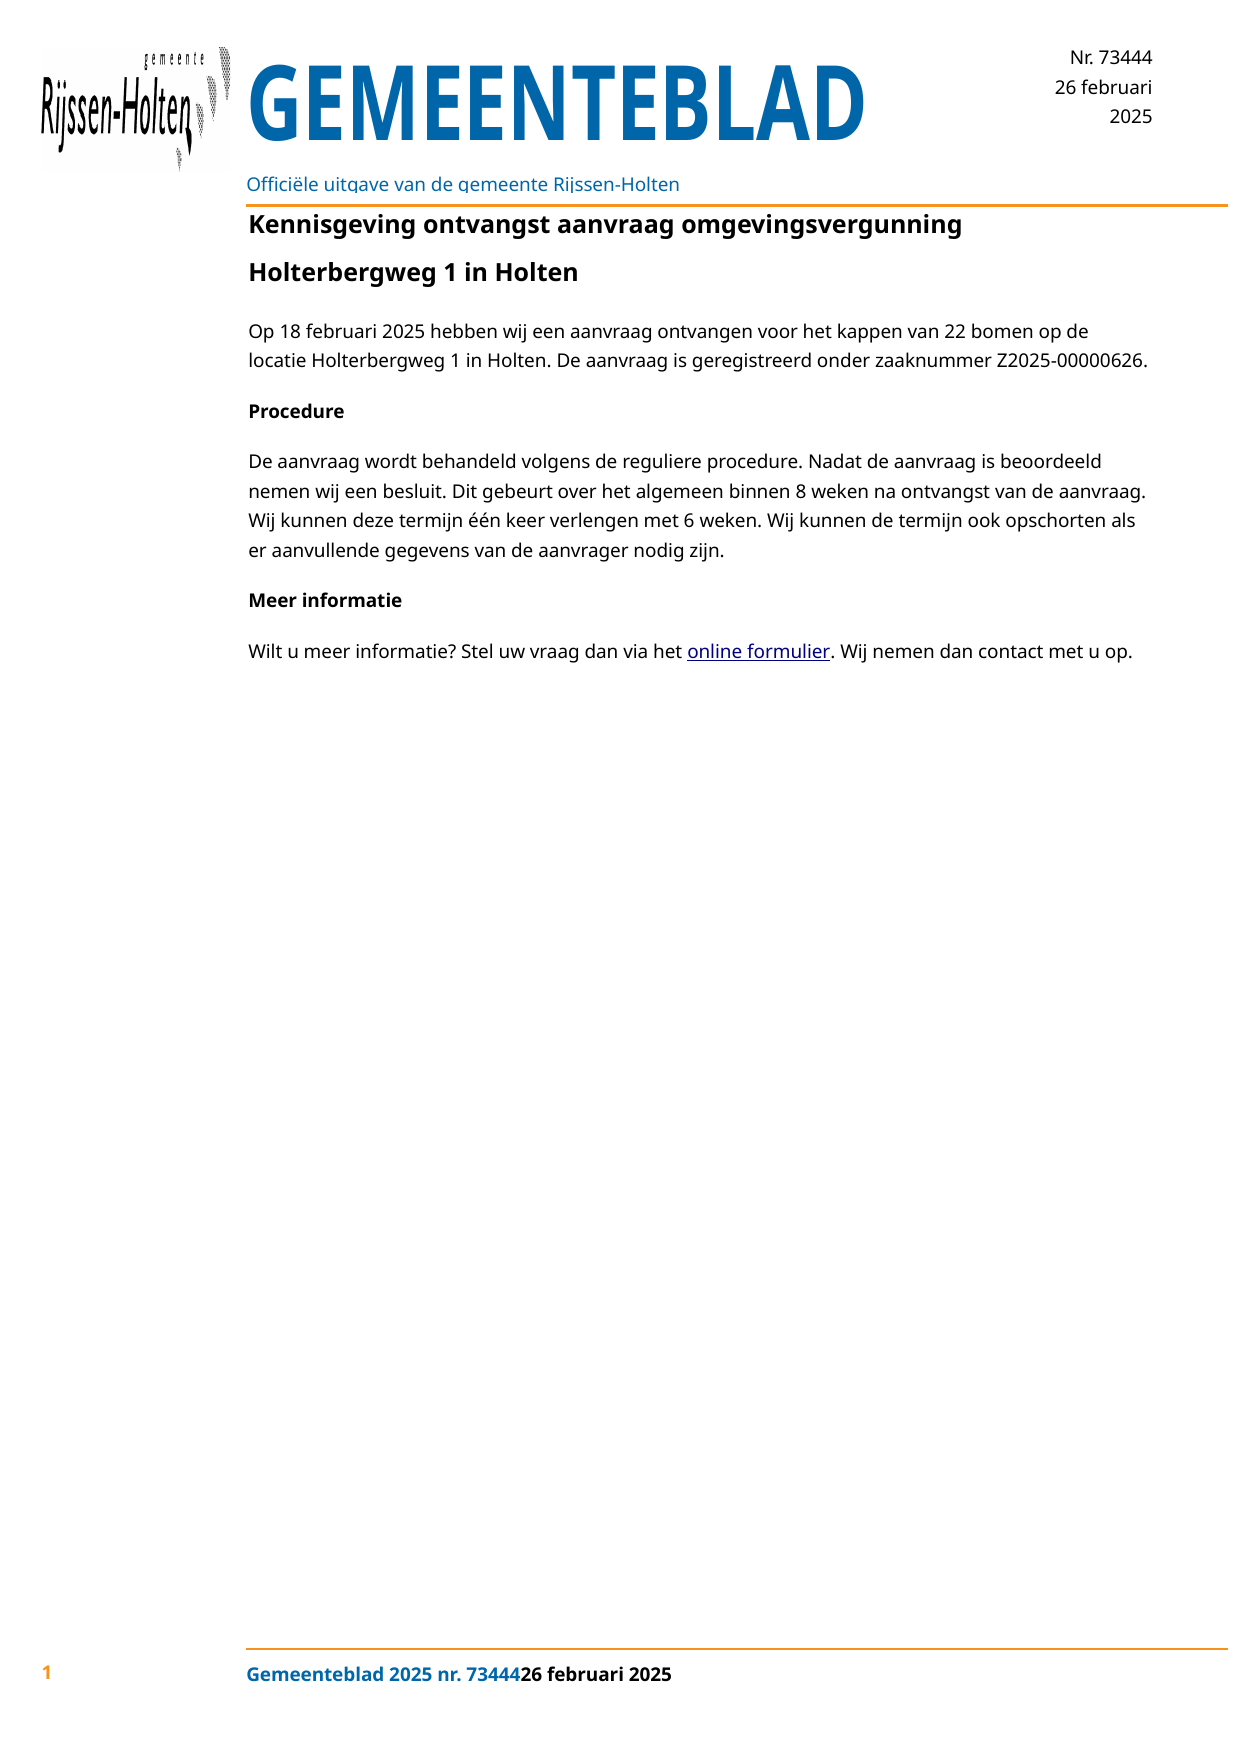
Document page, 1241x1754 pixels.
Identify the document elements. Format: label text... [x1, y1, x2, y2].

text Kennisgeving ontvangst aanvraag omgevingsvergunning Holterbergweg 1 in Holten [248, 207, 1152, 288]
text De aanvraag wordt behandeld volgens de reguliere procedure. Nadat de aanvraag is beoordeeld nemen wij een besluit. Dit gebeurt over het algemeen binnen 8 weken na ontvangst van de aanvraag. Wij kunnen deze termijn één keer verlengen met 6 weken. Wij kunnen de termijn ook opschorten als er aanvullende gegevens van de aanvrager nodig zijn. [248, 448, 1152, 563]
text Meer informatie [248, 587, 1152, 613]
text Wilt u meer informatie? Stel uw vraag dan via het online formulier. Wij nemen dan contact met u op. [248, 638, 1152, 664]
text Procedure [248, 398, 1152, 424]
text Op 18 februari 2025 hebben wij een aanvraag ontvangen voor het kappen van 22 bomen op de locatie Holterbergweg 1 in Holten. De aanvraag is geregistreerd onder zaaknummer Z2025-00000626. [248, 318, 1152, 373]
picture [41, 47, 231, 172]
